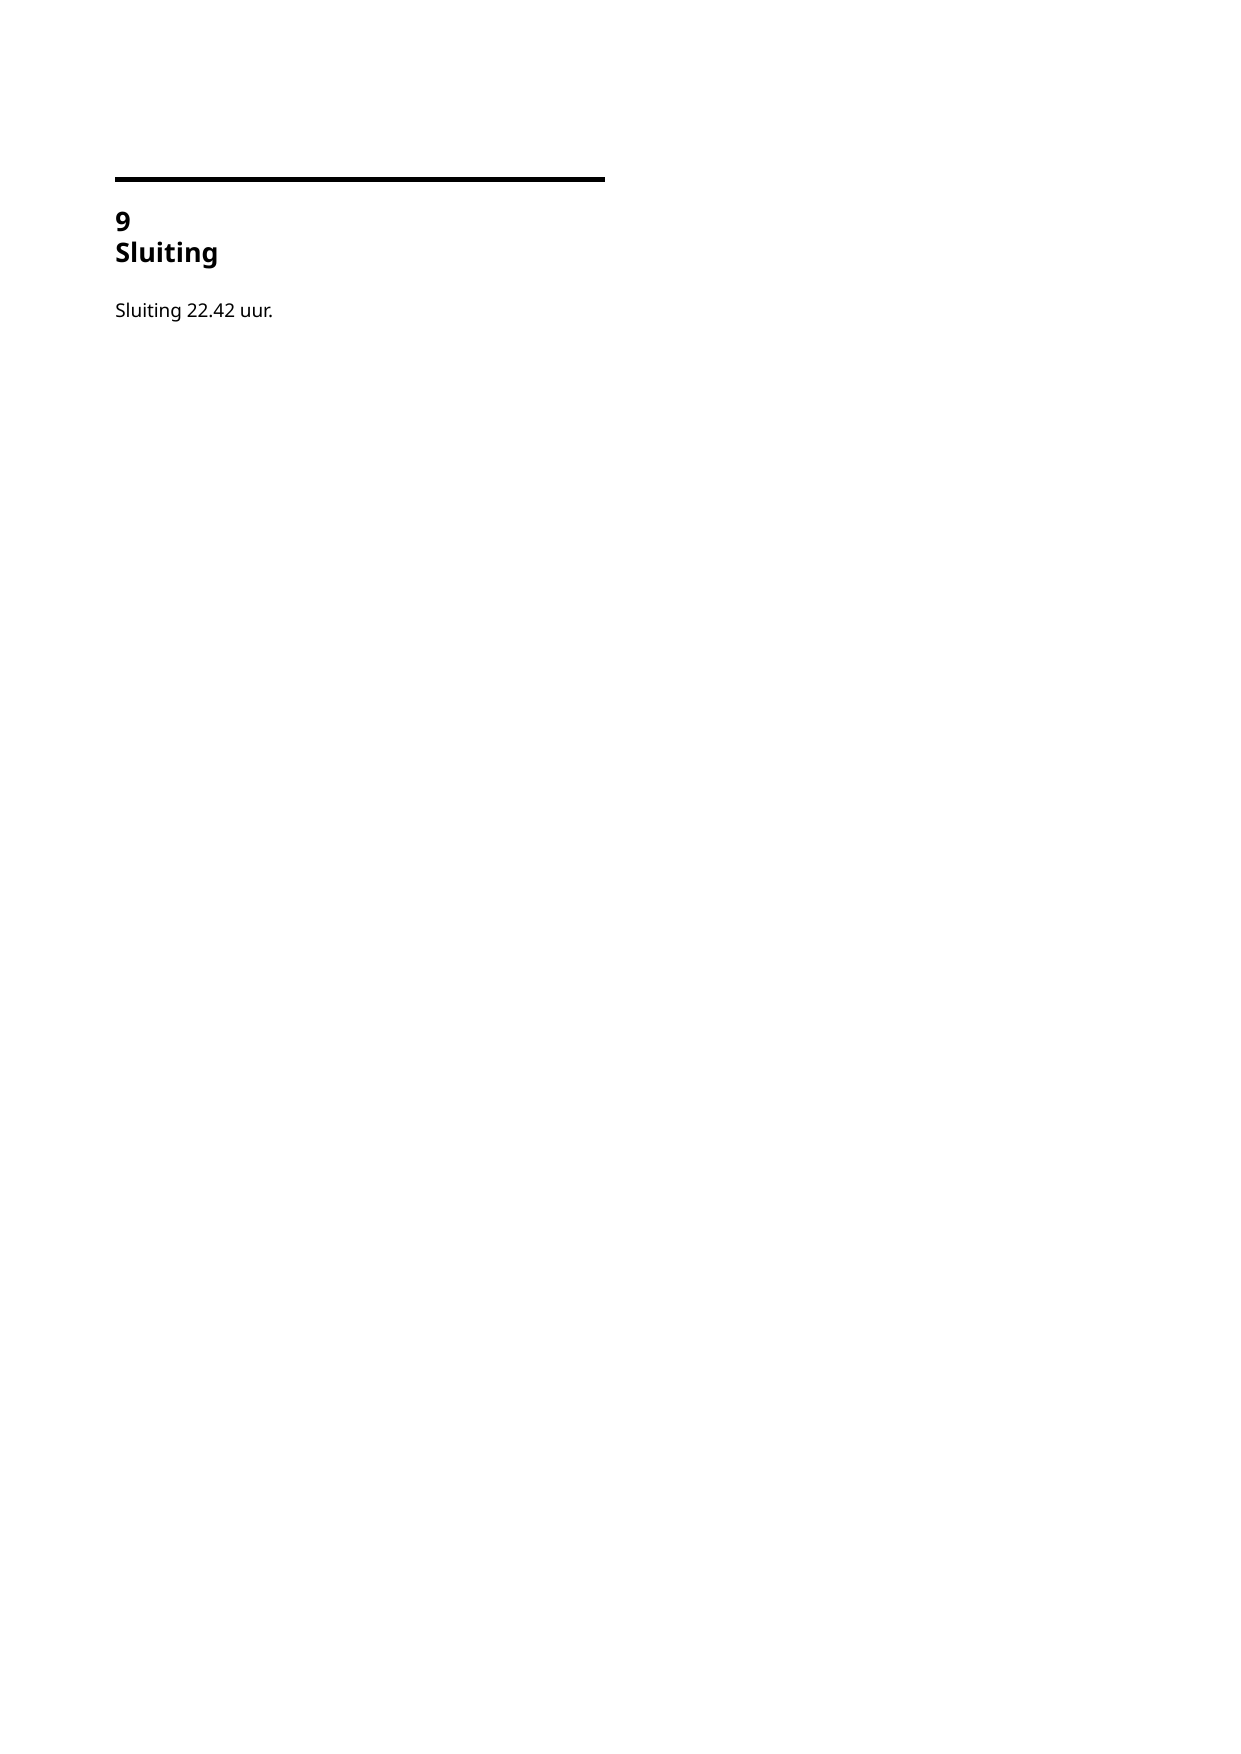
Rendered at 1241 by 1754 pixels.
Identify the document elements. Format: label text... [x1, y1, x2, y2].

text Sluiting 22.42 uur. [115, 302, 605, 322]
text Sluiting [115, 239, 605, 283]
text 9 [115, 203, 605, 239]
